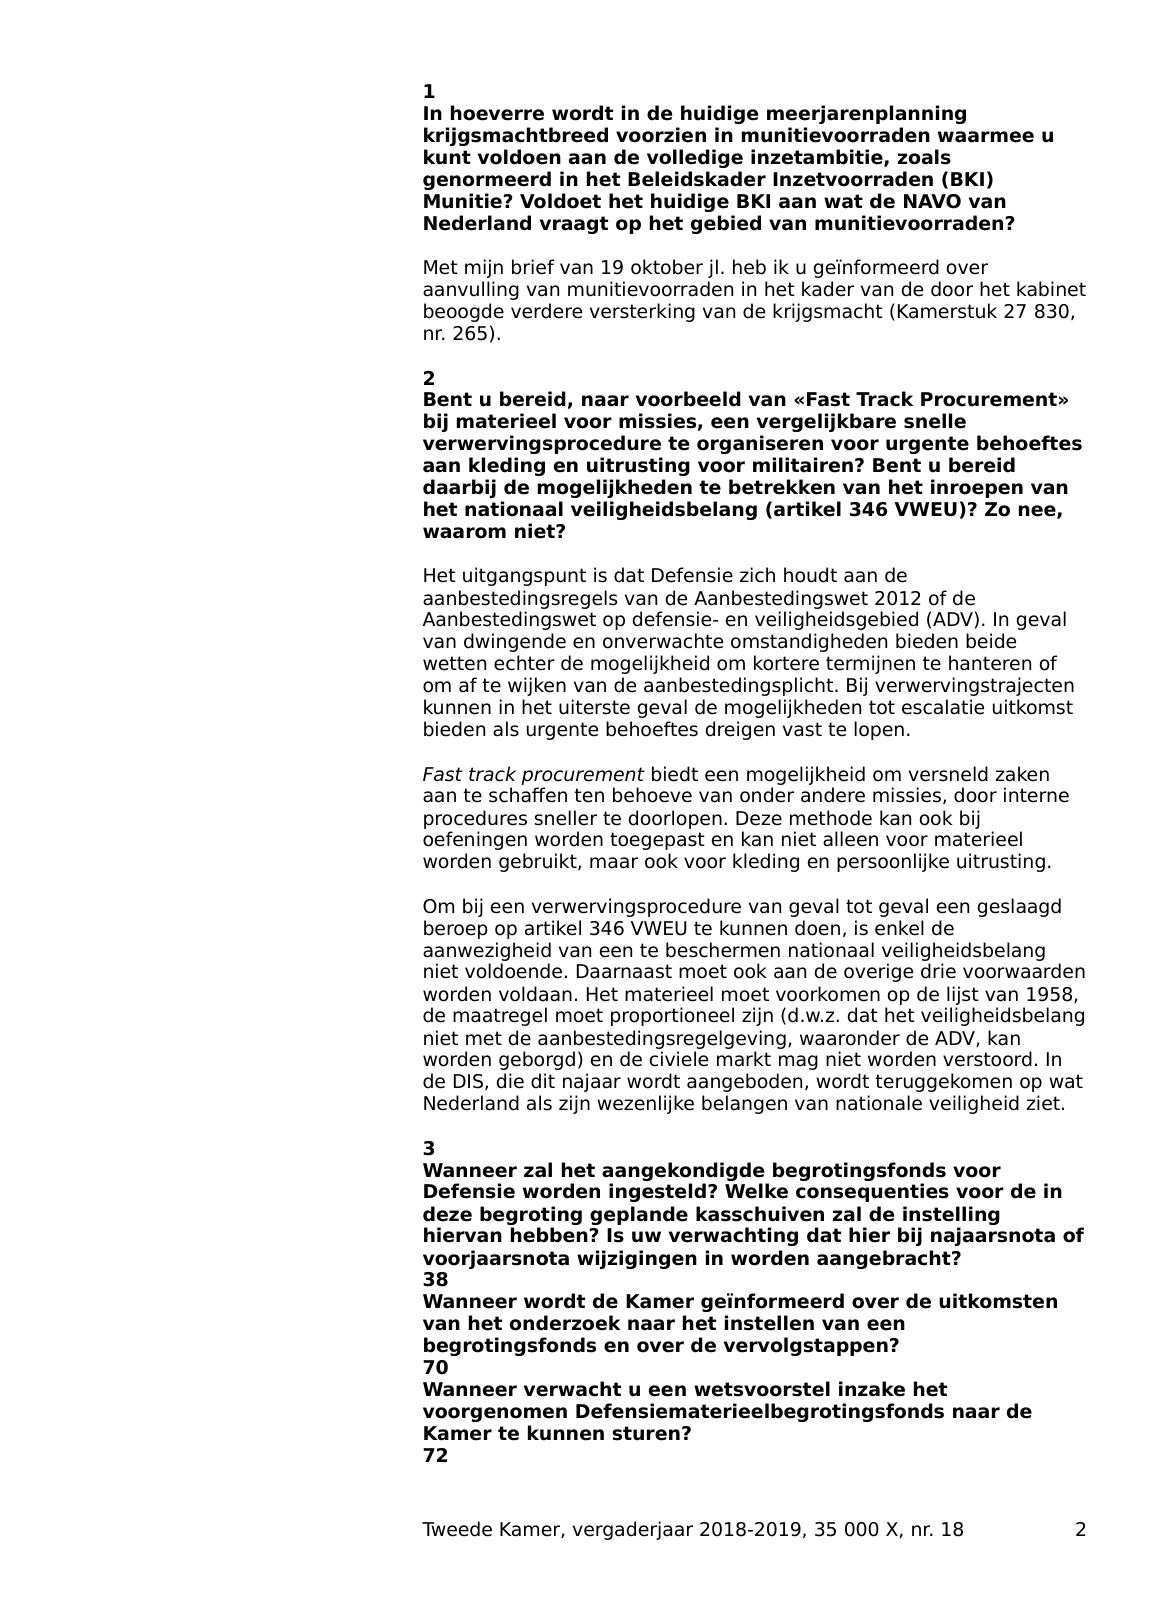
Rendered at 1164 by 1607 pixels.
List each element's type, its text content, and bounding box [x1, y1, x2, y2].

text Met mijn brief van 19 oktober jl. heb ik u geïnformeerd over aanvulling van munitievoorraden in het kader van de door het kabinet beoogde verdere versterking van de krijgsmacht (Kamerstuk 27 830, nr. 265). [422, 257, 1087, 345]
text In hoeverre wordt in de huidige meerjarenplanning krijgsmachtbreed voorzien in munitievoorraden waarmee u kunt voldoen aan de volledige inzetambitie, zoals genormeerd in het Beleidskader Inzetvoorraden (BKI) Munitie? Voldoet het huidige BKI aan wat de NAVO van Nederland vraagt op het gebied van munitievoorraden? [422, 103, 1087, 235]
text Wanneer verwacht u een wetsvoorstel inzake het voorgenomen Defensiematerieelbegrotingsfonds naar de Kamer te kunnen sturen? [422, 1379, 1087, 1445]
text 1 [422, 81, 1087, 103]
text 70 [422, 1357, 1087, 1379]
text 72 [422, 1445, 1087, 1467]
text Wanneer zal het aangekondigde begrotingsfonds voor Defensie worden ingesteld? Welke consequenties voor de in deze begroting geplande kasschuiven zal de instelling hiervan hebben? Is uw verwachting dat hier bij najaarsnota of voorjaarsnota wijzigingen in worden aangebracht? [422, 1159, 1087, 1269]
text 38 [422, 1269, 1087, 1291]
text Wanneer wordt de Kamer geïnformeerd over de uitkomsten van het onderzoek naar het instellen van een begrotingsfonds en over de vervolgstappen? [422, 1291, 1087, 1357]
text Om bij een verwervingsprocedure van geval tot geval een geslaagd beroep op artikel 346 VWEU te kunnen doen, is enkel de aanwezigheid van een te beschermen nationaal veiligheidsbelang niet voldoende. Daarnaast moet ook aan de overige drie voorwaarden worden voldaan. Het materieel moet voorkomen op de lijst van 1958, de maatregel moet proportioneel zijn (d.w.z. dat het veiligheidsbelang niet met de aanbestedingsregelgeving, waaronder de ADV, kan worden geborgd) en de civiele markt mag niet worden verstoord. In de DIS, die dit najaar wordt aangeboden, wordt teruggekomen op wat Nederland als zijn wezenlijke belangen van nationale veiligheid ziet. [422, 896, 1087, 1115]
text 2 [422, 367, 1087, 389]
text Fast track procurement biedt een mogelijkheid om versneld zaken aan te schaffen ten behoeve van onder andere missies, door interne procedures sneller te doorlopen. Deze methode kan ook bij oefeningen worden toegepast en kan niet alleen voor materieel worden gebruikt, maar ook voor kleding en persoonlijke uitrusting. [422, 763, 1087, 873]
text 3 [422, 1137, 1087, 1159]
text Bent u bereid, naar voorbeeld van «Fast Track Procurement» bij materieel voor missies, een vergelijkbare snelle verwervingsprocedure te organiseren voor urgente behoeftes aan kleding en uitrusting voor militairen? Bent u bereid daarbij de mogelijkheden te betrekken van het inroepen van het nationaal veiligheidsbelang (artikel 346 VWEU)? Zo nee, waarom niet? [422, 389, 1087, 543]
text Het uitgangspunt is dat Defensie zich houdt aan de aanbestedingsregels van de Aanbestedingswet 2012 of de Aanbestedingswet op defensie- en veiligheidsgebied (ADV). In geval van dwingende en onverwachte omstandigheden bieden beide wetten echter de mogelijkheid om kortere termijnen te hanteren of om af te wijken van de aanbestedingsplicht. Bij verwervingstrajecten kunnen in het uiterste geval de mogelijkheden tot escalatie uitkomst bieden als urgente behoeftes dreigen vast te lopen. [422, 565, 1087, 741]
